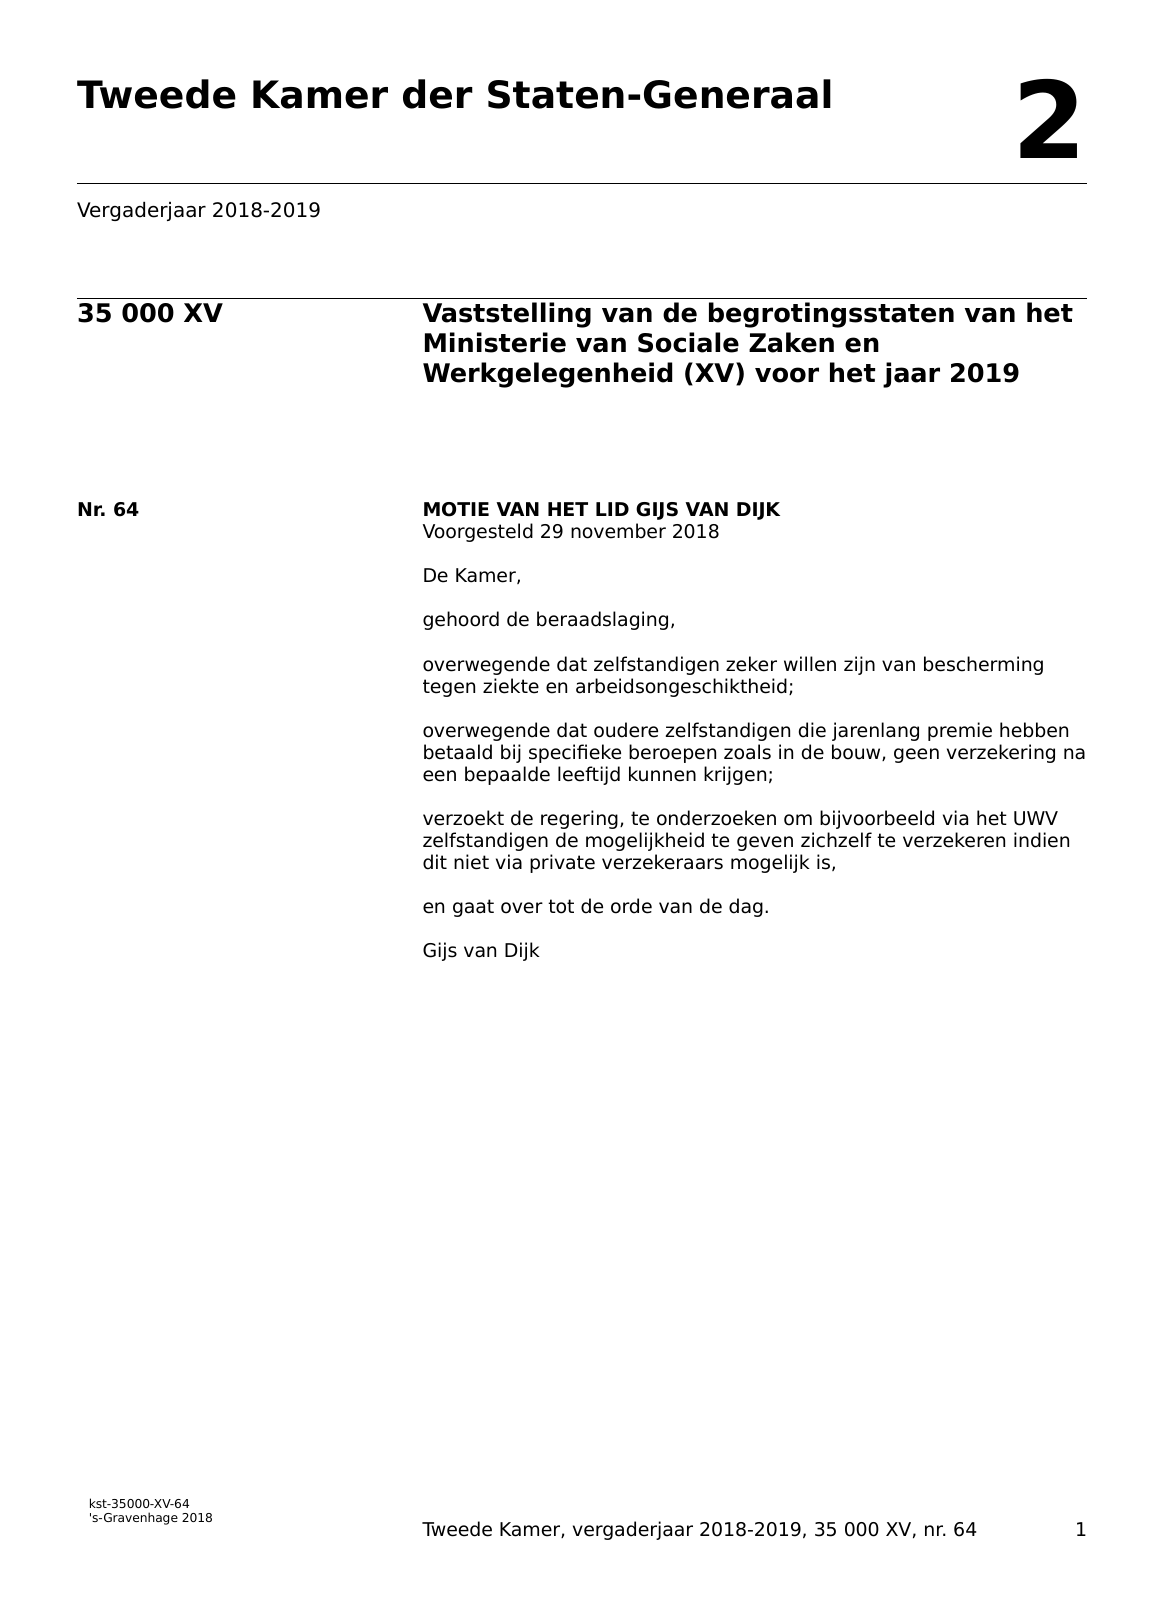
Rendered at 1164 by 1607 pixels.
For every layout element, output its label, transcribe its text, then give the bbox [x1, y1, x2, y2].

text verzoekt de regering, te onderzoeken om bijvoorbeeld via het UWV zelfstandigen de mogelijkheid te geven zichzelf te verzekeren indien dit niet via private verzekeraars mogelijk is, [422, 808, 1087, 874]
text Voorgesteld 29 november 2018 [422, 521, 1087, 543]
table_header 2 [886, 59, 1087, 183]
subtitle Nr. 64 MOTIE VAN HET LID GIJS VAN DIJK [77, 499, 1087, 521]
text 's-Gravenhage 2018 [88, 1511, 323, 1525]
text De Kamer, [422, 565, 1087, 587]
text overwegende dat oudere zelfstandigen die jarenlang premie hebben betaald bij specifieke beroepen zoals in de bouw, geen verzekering na een bepaalde leeftijd kunnen krijgen; [422, 720, 1087, 786]
text en gaat over tot de orde van de dag. [422, 896, 1087, 918]
table_header Tweede Kamer der Staten-Generaal [77, 59, 886, 183]
text overwegende dat zelfstandigen zeker willen zijn van bescherming tegen ziekte en arbeidsongeschiktheid; [422, 653, 1087, 697]
text gehoord de beraadslaging, [422, 609, 1087, 631]
table_cell Vergaderjaar 2018-2019 [77, 184, 1087, 298]
text Gijs van Dijk [422, 940, 1087, 962]
text kst-35000-XV-64 [88, 1497, 323, 1511]
subtitle 35 000 XV Vaststelling van de begrotingsstaten van het Ministerie van Sociale Zaken en Werkgelegenheid (XV) voor het jaar 2019 [77, 299, 1087, 388]
